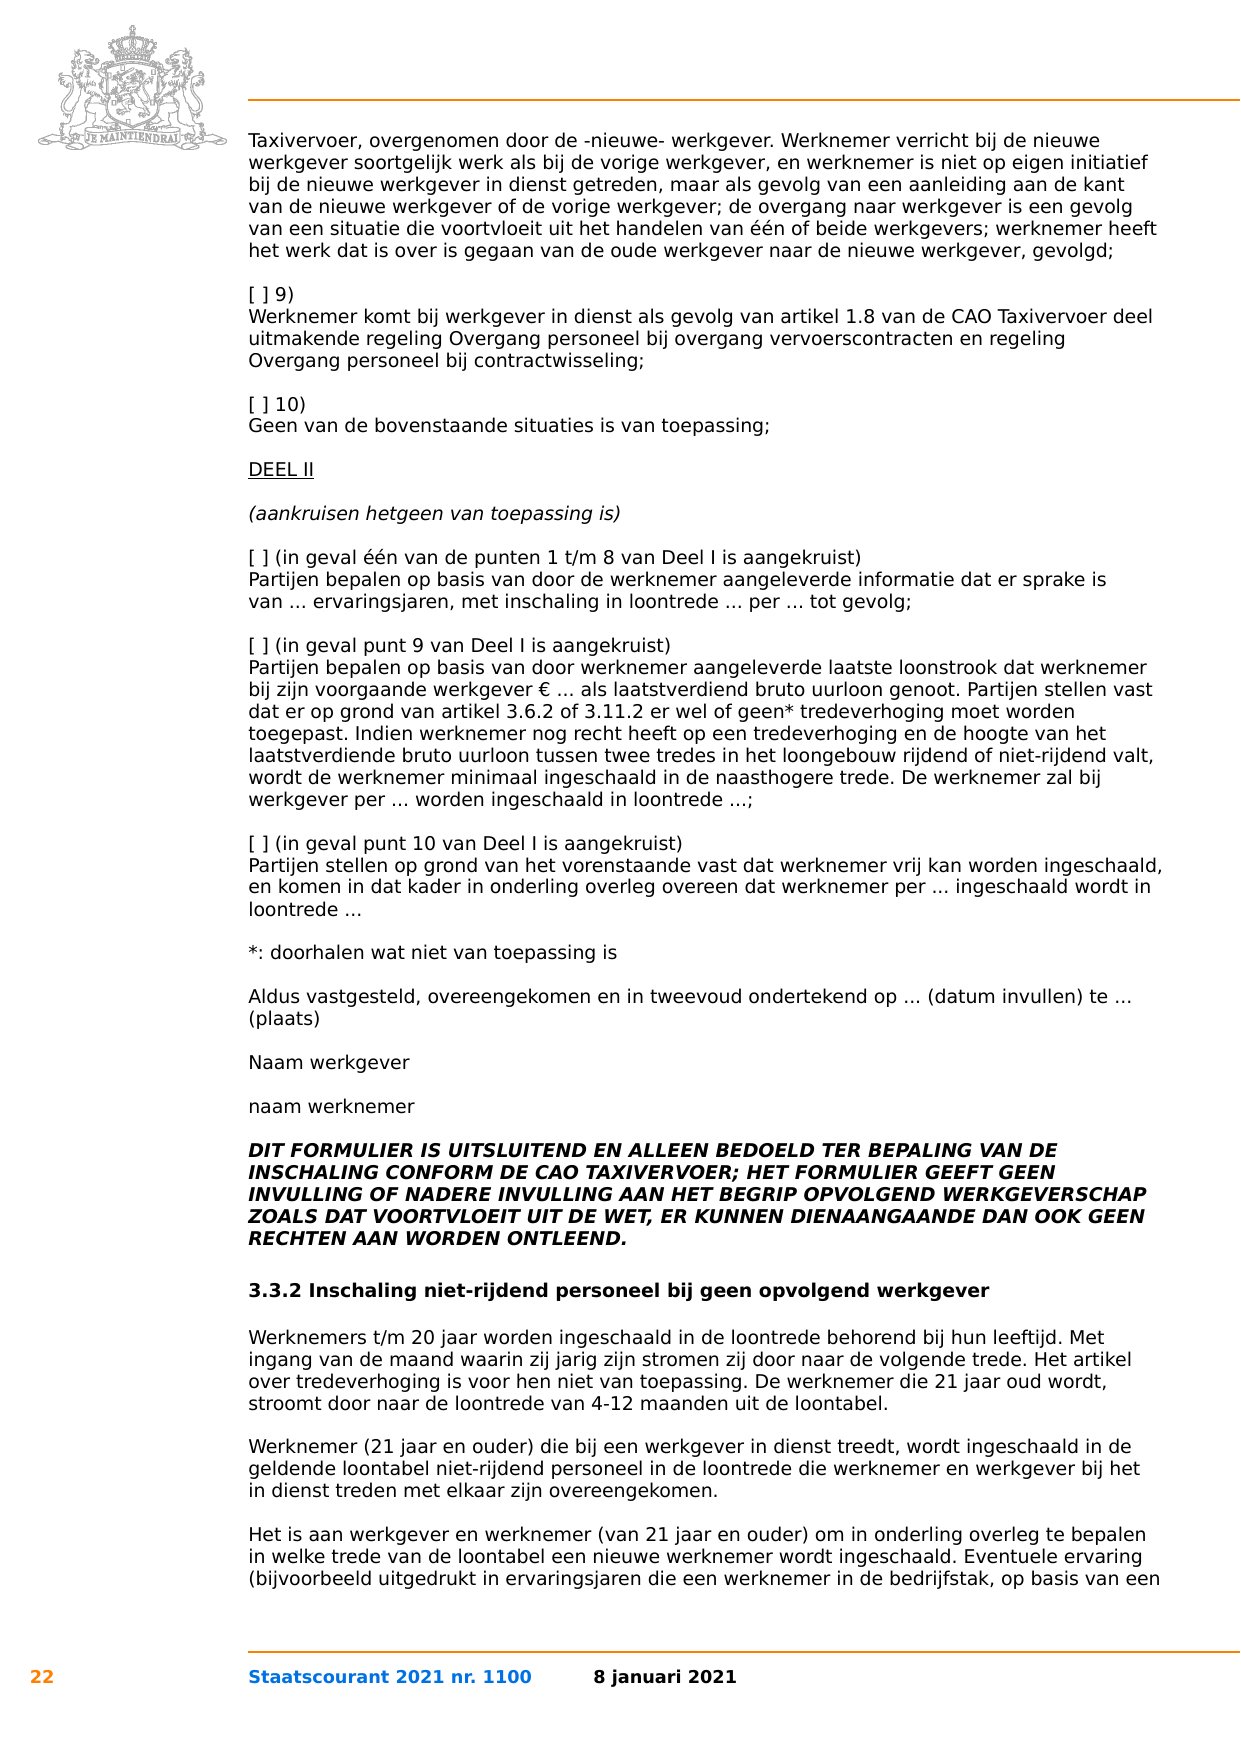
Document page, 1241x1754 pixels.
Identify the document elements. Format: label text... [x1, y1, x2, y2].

text [ ] (in geval punt 10 van Deel I is aangekruist) [248, 832, 1163, 854]
subtitle 3.3.2 Inschaling niet-rijdend personeel bij geen opvolgend werkgever [248, 1279, 1163, 1302]
text [ ] 9) [248, 284, 1163, 306]
text Partijen stellen op grond van het vorenstaande vast dat werknemer vrij kan worden ingeschaald, en komen in dat kader in onderling overleg overeen dat werknemer per ... ingeschaald wordt in loontrede ... [248, 854, 1163, 920]
text Partijen bepalen op basis van door de werknemer aangeleverde informatie dat er sprake is van ... ervaringsjaren, met inschaling in loontrede ... per ... tot gevolg; [248, 569, 1163, 613]
text Werknemers t/m 20 jaar worden ingeschaald in de loontrede behorend bij hun leeftijd. Met ingang van de maand waarin zij jarig zijn stromen zij door naar de volgende trede. Het artikel over tredeverhoging is voor hen niet van toepassing. De werknemer die 21 jaar oud wordt, stroomt door naar de loontrede van 4-12 maanden uit de loontabel. [248, 1327, 1163, 1414]
text Partijen bepalen op basis van door werknemer aangeleverde laatste loonstrook dat werknemer bij zijn voorgaande werkgever € ... als laatstverdiend bruto uurloon genoot. Partijen stellen vast dat er op grond van artikel 3.6.2 of 3.11.2 er wel of geen* tredeverhoging moet worden toegepast. Indien werknemer nog recht heeft op een tredeverhoging en de hoogte van het laatstverdiende bruto uurloon tussen twee tredes in het loongebouw rijdend of niet-rijdend valt, wordt de werknemer minimaal ingeschaald in de naasthogere trede. De werknemer zal bij werkgever per ... worden ingeschaald in loontrede ...; [248, 657, 1163, 811]
text [ ] (in geval punt 9 van Deel I is aangekruist) [248, 635, 1163, 657]
subtitle DEEL II [248, 459, 1163, 481]
text naam werknemer [248, 1096, 1163, 1118]
text Werknemer (21 jaar en ouder) die bij een werkgever in dienst treedt, wordt ingeschaald in de geldende loontabel niet-rijdend personeel in de loontrede die werknemer en werkgever bij het in dienst treden met elkaar zijn overeengekomen. [248, 1436, 1163, 1502]
text Naam werkgever [248, 1052, 1163, 1074]
text *: doorhalen wat niet van toepassing is [248, 942, 1163, 964]
text Aldus vastgesteld, overeengekomen en in tweevoud ondertekend op ... (datum invullen) te ... (plaats) [248, 986, 1163, 1030]
text Geen van de bovenstaande situaties is van toepassing; [248, 415, 1163, 437]
text Het is aan werkgever en werknemer (van 21 jaar en ouder) om in onderling overleg te bepalen in welke trede van de loontabel een nieuwe werknemer wordt ingeschaald. Eventuele ervaring (bijvoorbeeld uitgedrukt in ervaringsjaren die een werknemer in de bedrijfstak, op basis van een [248, 1524, 1163, 1590]
text DIT FORMULIER IS UITSLUITEND EN ALLEEN BEDOELD TER BEPALING VAN DE INSCHALING CONFORM DE CAO TAXIVERVOER; HET FORMULIER GEEFT GEEN INVULLING OF NADERE INVULLING AAN HET BEGRIP OPVOLGEND WERKGEVERSCHAP ZOALS DAT VOORTVLOEIT UIT DE WET, ER KUNNEN DIENAANGAANDE DAN OOK GEEN RECHTEN AAN WORDEN ONTLEEND. [248, 1140, 1163, 1249]
text [ ] (in geval één van de punten 1 t/m 8 van Deel I is aangekruist) [248, 547, 1163, 569]
text Taxivervoer, overgenomen door de -nieuwe- werkgever. Werknemer verricht bij de nieuwe werkgever soortgelijk werk als bij de vorige werkgever, en werknemer is niet op eigen initiatief bij de nieuwe werkgever in dienst getreden, maar als gevolg van een aanleiding aan de kant van de nieuwe werkgever of de vorige werkgever; de overgang naar werkgever is een gevolg van een situatie die voortvloeit uit het handelen van één of beide werkgevers; werknemer heeft het werk dat is over is gegaan van de oude werkgever naar de nieuwe werkgever, gevolgd; [248, 130, 1163, 262]
text (aankruisen hetgeen van toepassing is) [248, 503, 1163, 525]
text [ ] 10) [248, 393, 1163, 415]
picture [38, 25, 227, 150]
text Werknemer komt bij werkgever in dienst als gevolg van artikel 1.8 van de CAO Taxivervoer deel uitmakende regeling Overgang personeel bij overgang vervoerscontracten en regeling Overgang personeel bij contractwisseling; [248, 306, 1163, 372]
